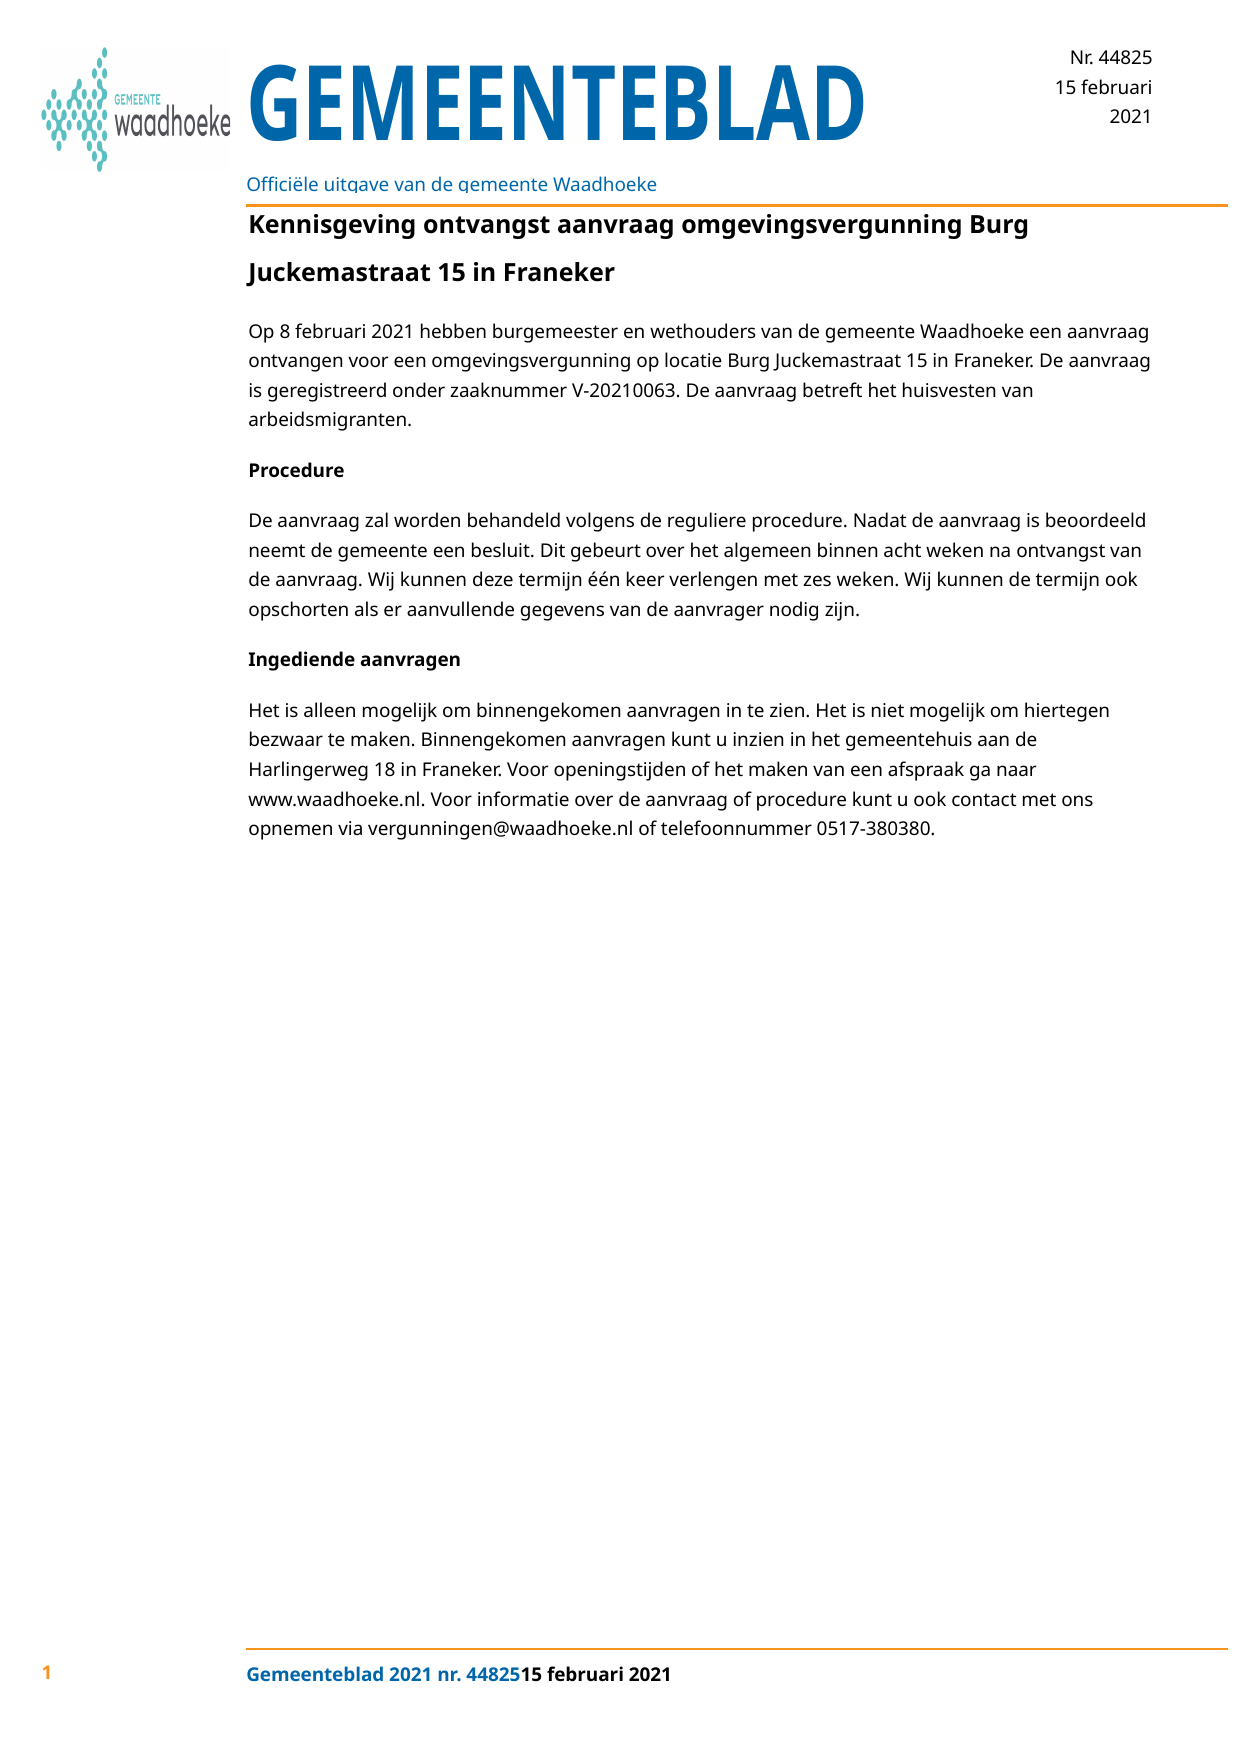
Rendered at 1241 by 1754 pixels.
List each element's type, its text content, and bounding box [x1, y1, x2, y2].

text Op 8 februari 2021 hebben burgemeester en wethouders van de gemeente Waadhoeke een aanvraag ontvangen voor een omgevingsvergunning op locatie Burg Juckemastraat 15 in Franeker. De aanvraag is geregistreerd onder zaaknummer V-20210063. De aanvraag betreft het huisvesten van arbeidsmigranten. [248, 318, 1152, 432]
text Procedure [248, 457, 1152, 483]
picture [41, 47, 231, 172]
text Het is alleen mogelijk om binnengekomen aanvragen in te zien. Het is niet mogelijk om hiertegen bezwaar te maken. Binnengekomen aanvragen kunt u inzien in het gemeentehuis aan de Harlingerweg 18 in Franeker. Voor openingstijden of het maken van een afspraak ga naar www.waadhoeke.nl. Voor informatie over de aanvraag of procedure kunt u ook contact met ons opnemen via vergunningen@waadhoeke.nl of telefoonnummer 0517-380380. [248, 697, 1152, 841]
text Kennisgeving ontvangst aanvraag omgevingsvergunning Burg Juckemastraat 15 in Franeker [248, 207, 1152, 288]
text Ingediende aanvragen [248, 647, 1152, 672]
text De aanvraag zal worden behandeld volgens de reguliere procedure. Nadat de aanvraag is beoordeeld neemt de gemeente een besluit. Dit gebeurt over het algemeen binnen acht weken na ontvangst van de aanvraag. Wij kunnen deze termijn één keer verlengen met zes weken. Wij kunnen de termijn ook opschorten als er aanvullende gegevens van de aanvrager nodig zijn. [248, 507, 1152, 622]
